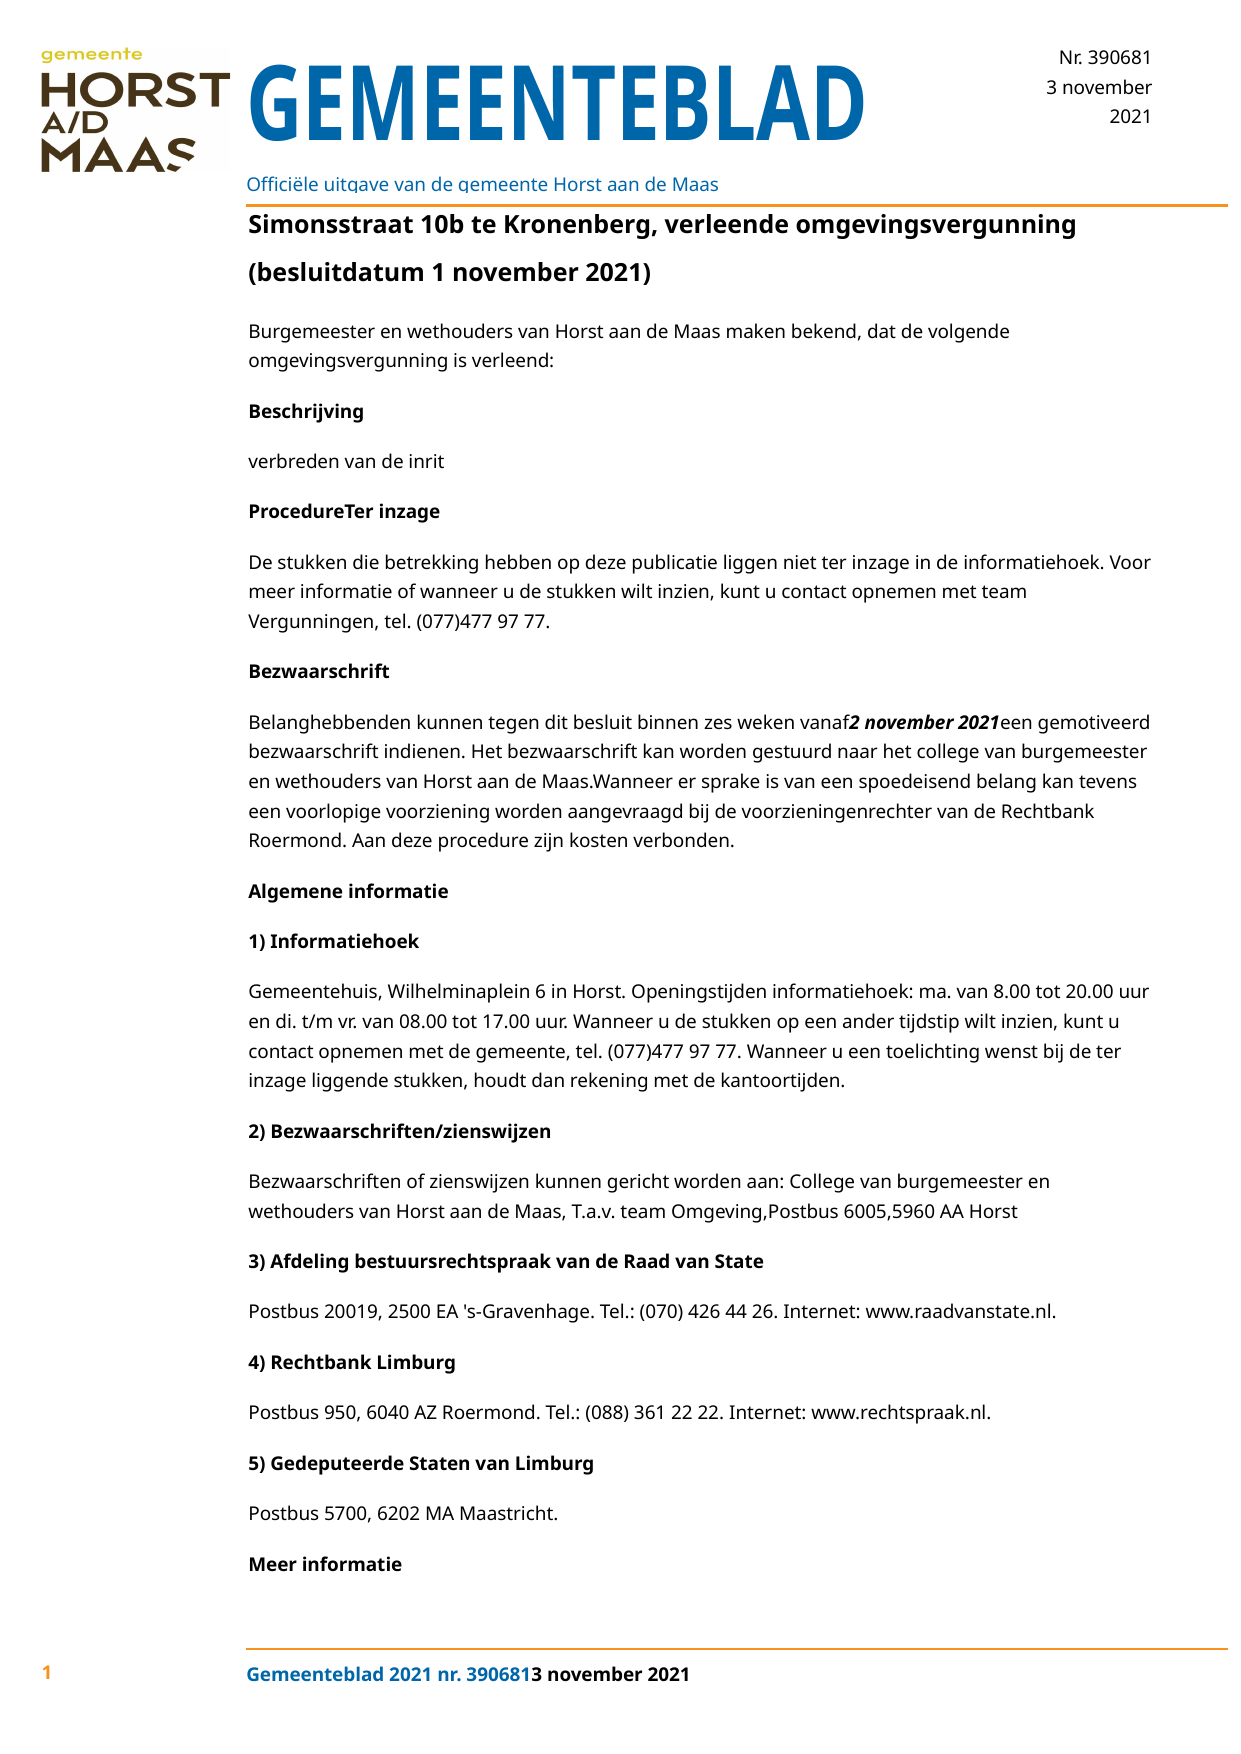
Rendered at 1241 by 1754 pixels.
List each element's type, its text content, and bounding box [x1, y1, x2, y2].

text 3) Afdeling bestuursrechtspraak van de Raad van State [248, 1248, 1152, 1274]
text Postbus 20019, 2500 EA 's-Gravenhage. Tel.: (070) 426 44 26. Internet: www.raadvanstate.nl. [248, 1299, 1152, 1324]
text ProcedureTer inzage [248, 499, 1152, 524]
text Postbus 950, 6040 AZ Roermond. Tel.: (088) 361 22 22. Internet: www.rechtspraak.nl. [248, 1399, 1152, 1425]
text 1) Informatiehoek [248, 928, 1152, 954]
picture [41, 47, 231, 172]
text verbreden van de inrit [248, 448, 1152, 474]
text Belanghebbenden kunnen tegen dit besluit binnen zes weken vanaf2 november 2021een gemotiveerd bezwaarschrift indienen. Het bezwaarschrift kan worden gestuurd naar het college van burgemeester en wethouders van Horst aan de Maas.Wanneer er sprake is van een spoedeisend belang kan tevens een voorlopige voorziening worden aangevraagd bij de voorzieningenrechter van de Rechtbank Roermond. Aan deze procedure zijn kosten verbonden. [248, 709, 1152, 853]
text De stukken die betrekking hebben op deze publicatie liggen niet ter inzage in de informatiehoek. Voor meer informatie of wanneer u de stukken wilt inzien, kunt u contact opnemen met team Vergunningen, tel. (077)477 97 77. [248, 549, 1152, 634]
text Bezwaarschriften of zienswijzen kunnen gericht worden aan: College van burgemeester en wethouders van Horst aan de Maas, T.a.v. team Omgeving,Postbus 6005,5960 AA Horst [248, 1168, 1152, 1224]
text Bezwaarschrift [248, 659, 1152, 684]
text Gemeentehuis, Wilhelminaplein 6 in Horst. Openingstijden informatiehoek: ma. van 8.00 tot 20.00 uur en di. t/m vr. van 08.00 tot 17.00 uur. Wanneer u de stukken op een ander tijdstip wilt inzien, kunt u contact opnemen met de gemeente, tel. (077)477 97 77. Wanneer u een toelichting wenst bij de ter inzage liggende stukken, houdt dan rekening met de kantoortijden. [248, 979, 1152, 1093]
text Algemene informatie [248, 878, 1152, 904]
text 5) Gedeputeerde Staten van Limburg [248, 1450, 1152, 1476]
text 4) Rechtbank Limburg [248, 1349, 1152, 1375]
text 2) Bezwaarschriften/zienswijzen [248, 1118, 1152, 1144]
text Burgemeester en wethouders van Horst aan de Maas maken bekend, dat de volgende omgevingsvergunning is verleend: [248, 318, 1152, 373]
text Beschrijving [248, 398, 1152, 424]
text Meer informatie [248, 1551, 1152, 1577]
text Simonsstraat 10b te Kronenberg, verleende omgevingsvergunning (besluitdatum 1 november 2021) [248, 207, 1152, 288]
text Postbus 5700, 6202 MA Maastricht. [248, 1500, 1152, 1526]
